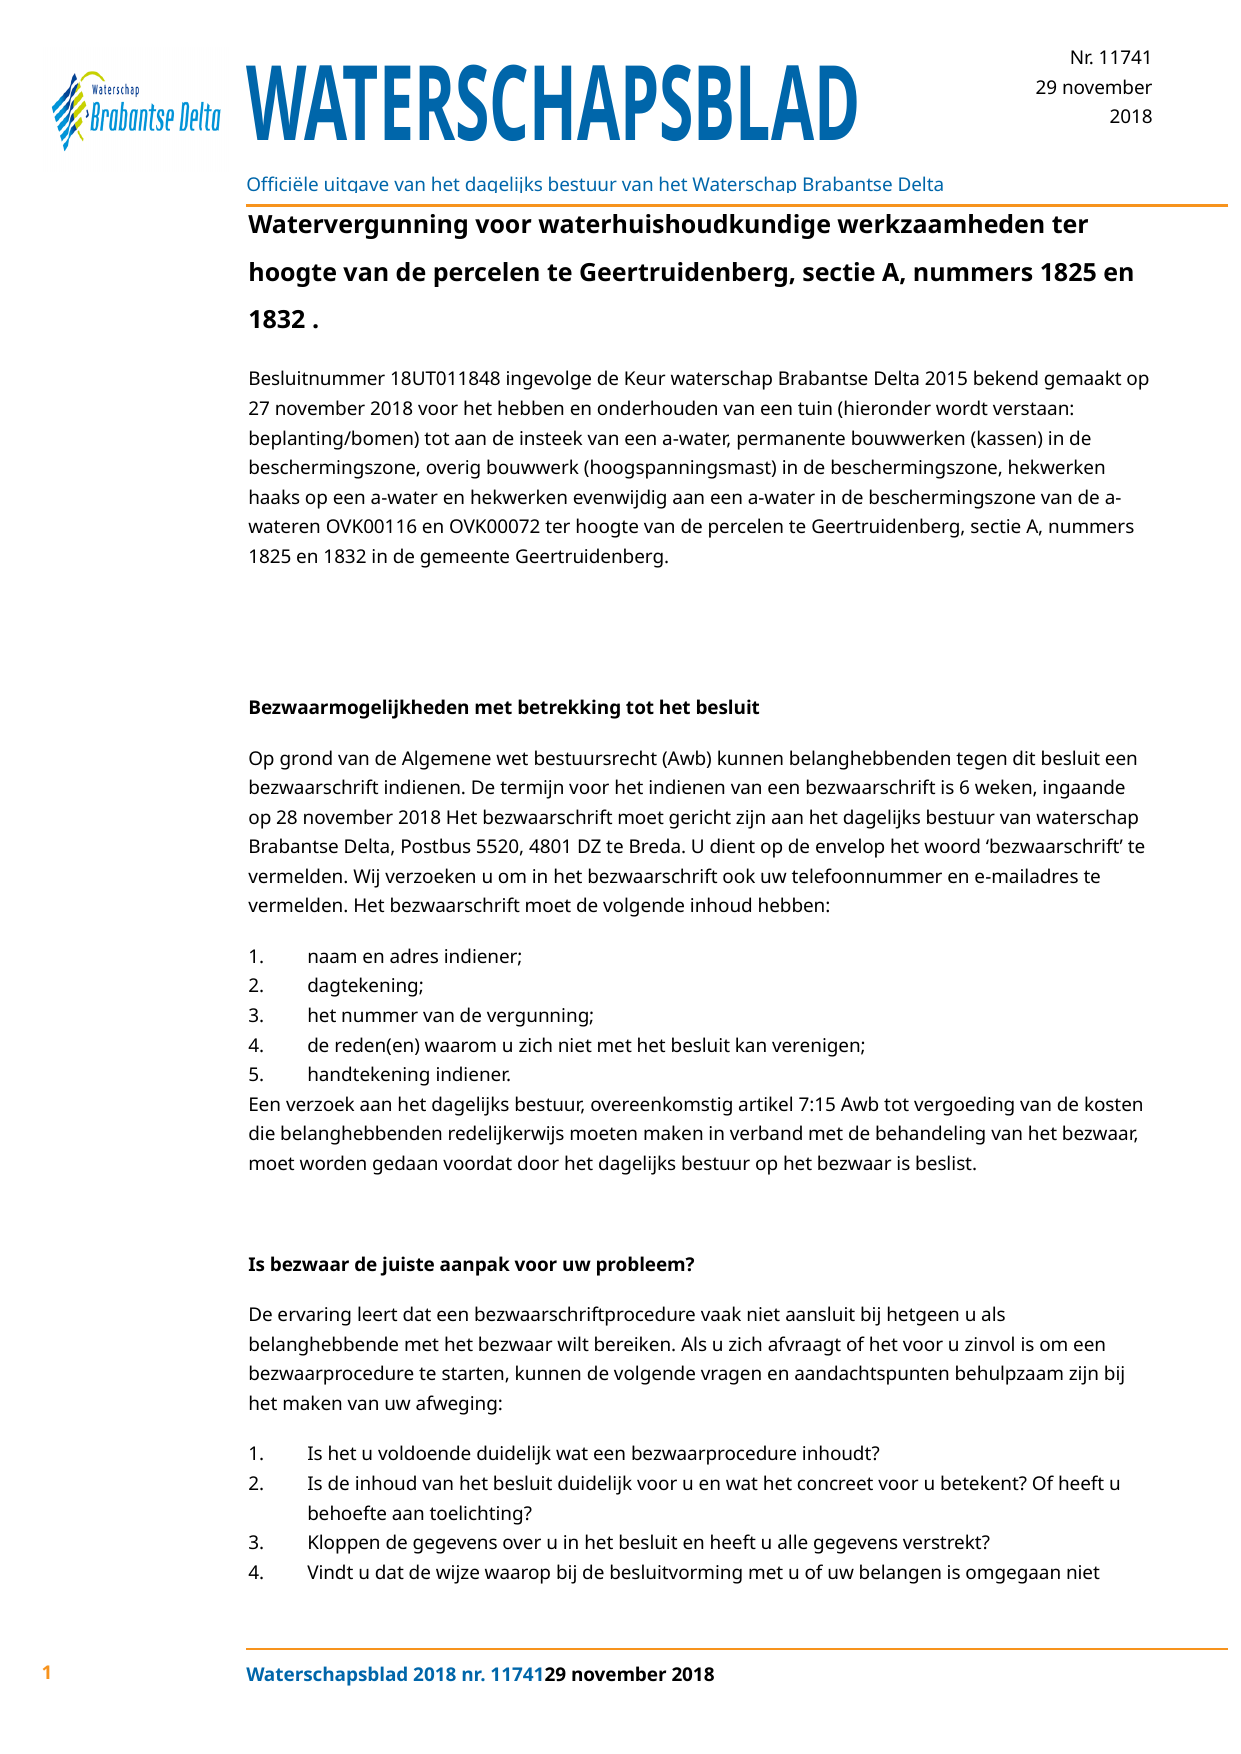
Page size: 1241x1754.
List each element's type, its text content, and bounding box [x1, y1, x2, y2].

text Is bezwaar de juiste aanpak voor uw probleem? [248, 1251, 1152, 1277]
list Vindt u dat de wijze waarop bij de besluitvorming met u of uw belangen is omgegaan niet [248, 1559, 1152, 1584]
list Is het u voldoende duidelijk wat een bezwaarprocedure inhoudt? [248, 1441, 1152, 1466]
text Op grond van de Algemene wet bestuursrecht (Awb) kunnen belanghebbenden tegen dit besluit een bezwaarschrift indienen. De termijn voor het indienen van een bezwaarschrift is 6 weken, ingaande op 28 november 2018 Het bezwaarschrift moet gericht zijn aan het dagelijks bestuur van waterschap Brabantse Delta, Postbus 5520, 4801 DZ te Breda. U dient op de envelop het woord ‘bezwaarschrift’ te vermelden. Wij verzoeken u om in het bezwaarschrift ook uw telefoonnummer en e‑mailadres te vermelden. Het bezwaarschrift moet de volgende inhoud hebben: [248, 745, 1152, 918]
text Een verzoek aan het dagelijks bestuur, overeenkomstig artikel 7:15 Awb tot vergoeding van de kosten die belanghebbenden redelijkerwijs moeten maken in verband met de behandeling van het bezwaar, moet worden gedaan voordat door het dagelijks bestuur op het bezwaar is beslist. [248, 1091, 1152, 1176]
list Kloppen de gegevens over u in het besluit en heeft u alle gegevens verstrekt? [248, 1529, 1152, 1555]
list handtekening indiener. [248, 1061, 1152, 1087]
text Bezwaarmogelijkheden met betrekking tot het besluit [248, 694, 1152, 720]
list Is de inhoud van het besluit duidelijk voor u en wat het concreet voor u betekent? Of heeft u behoefte aan toelichting? [248, 1470, 1152, 1525]
text De ervaring leert dat een bezwaarschriftprocedure vaak niet aansluit bij hetgeen u als belanghebbende met het bezwaar wilt bereiken. Als u zich afvraagt of het voor u zinvol is om een bezwaarprocedure te starten, kunnen de volgende vragen en aandachtspunten behulpzaam zijn bij het maken van uw afweging: [248, 1301, 1152, 1416]
list de reden(en) waarom u zich niet met het besluit kan verenigen; [248, 1032, 1152, 1057]
list dagtekening; [248, 973, 1152, 998]
list het nummer van de vergunning; [248, 1002, 1152, 1028]
picture [41, 47, 231, 172]
text Watervergunning voor waterhuishoudkundige werkzaamheden ter hoogte van de percelen te Geertruidenberg, sectie A, nummers 1825 en 1832 . [248, 207, 1152, 336]
list naam en adres indiener; [248, 943, 1152, 969]
text Besluitnummer 18UT011848 ingevolge de Keur waterschap Brabantse Delta 2015 bekend gemaakt op 27 november 2018 voor het hebben en onderhouden van een tuin (hieronder wordt verstaan: beplanting/bomen) tot aan de insteek van een a-water, permanente bouwwerken (kassen) in de beschermingszone, overig bouwwerk (hoogspanningsmast) in de beschermingszone, hekwerken haaks op een a-water en hekwerken evenwijdig aan een a-water in de beschermingszone van de a-wateren OVK00116 en OVK00072 ter hoogte van de percelen te Geertruidenberg, sectie A, nummers 1825 en 1832 in de gemeente Geertruidenberg. [248, 366, 1152, 569]
